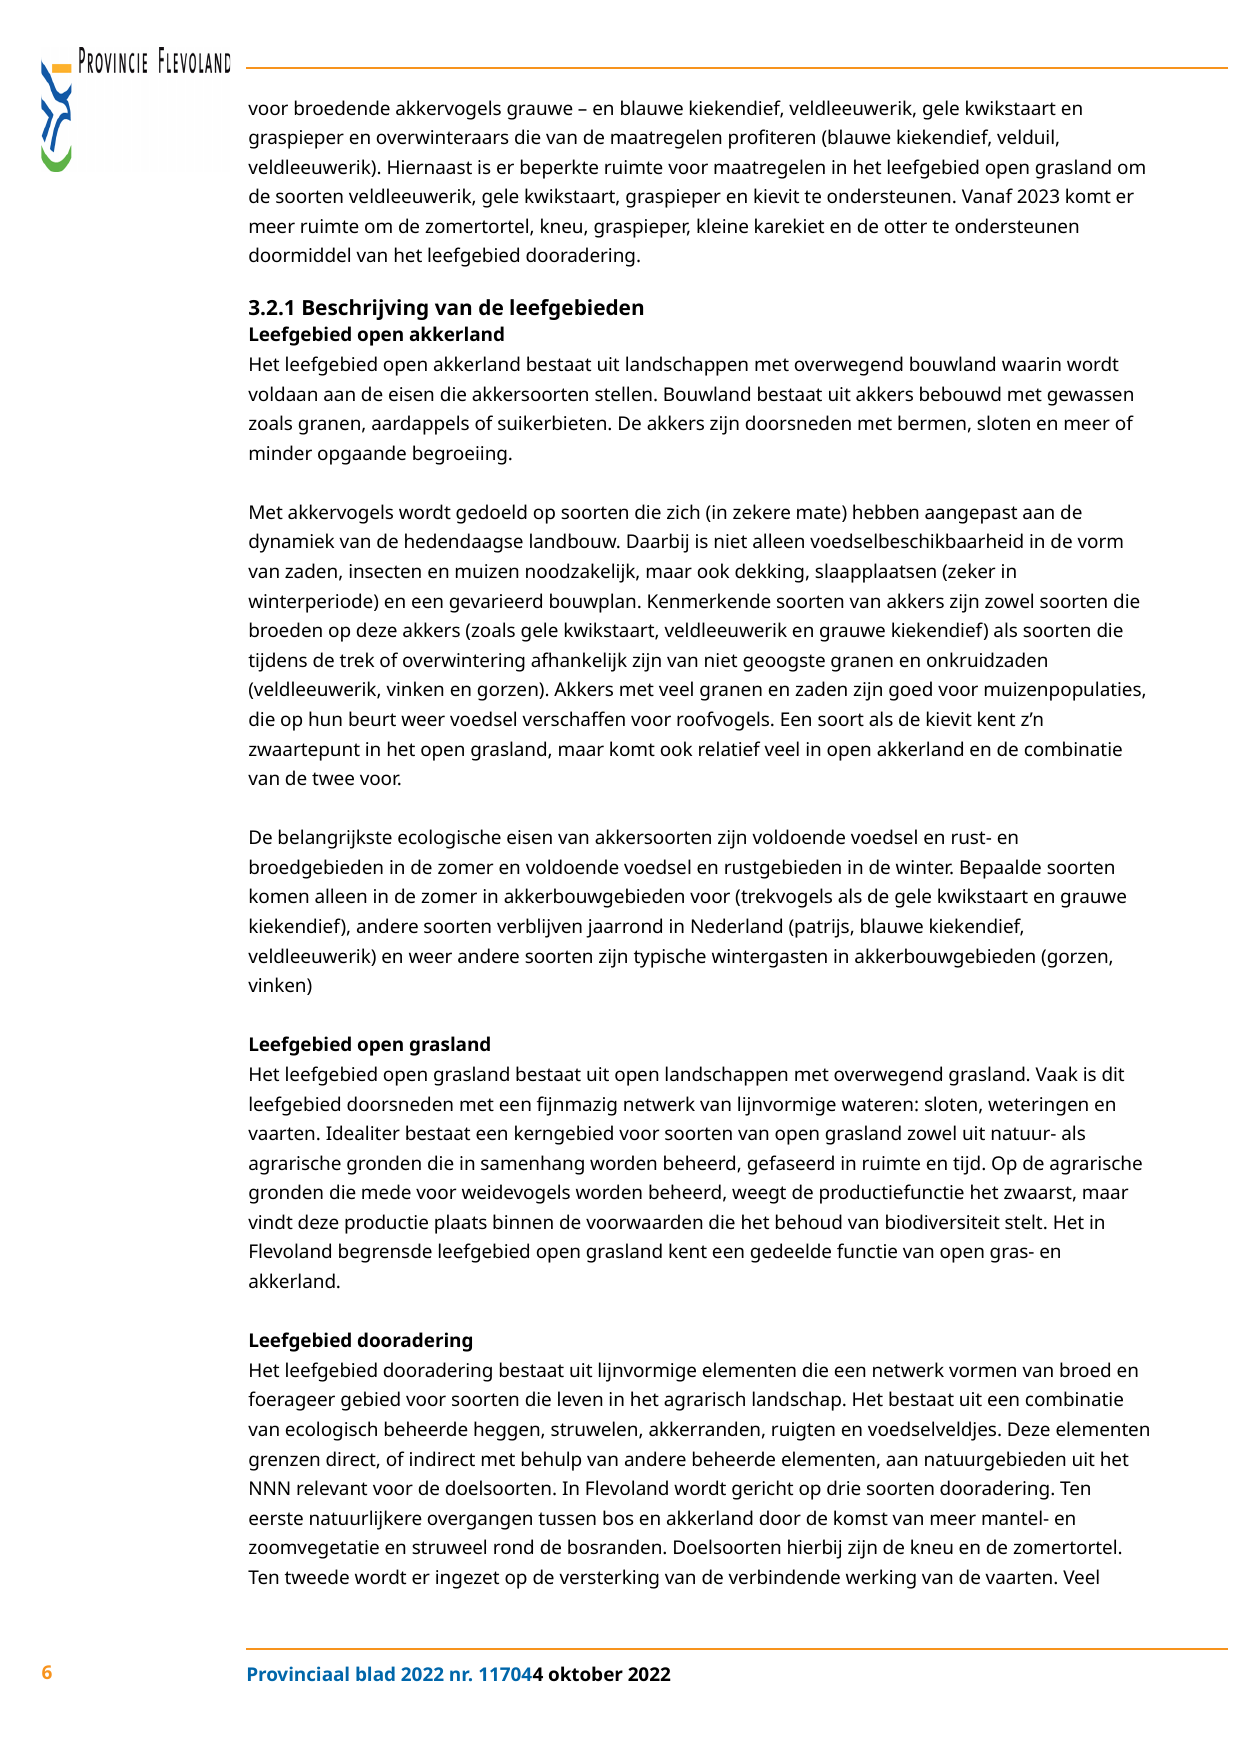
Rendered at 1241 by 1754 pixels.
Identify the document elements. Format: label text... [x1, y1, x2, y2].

text voor broedende akkervogels grauwe – en blauwe kiekendief, veldleeuwerik, gele kwikstaart en graspieper en overwinteraars die van de maatregelen profiteren (blauwe kiekendief, velduil, veldleeuwerik). Hiernaast is er beperkte ruimte voor maatregelen in het leefgebied open grasland om de soorten veldleeuwerik, gele kwikstaart, graspieper en kievit te ondersteunen. Vanaf 2023 komt er meer ruimte om de zomertortel, kneu, graspieper, kleine karekiet en de otter te ondersteunen doormiddel van het leefgebied dooradering. [248, 95, 1152, 268]
text Leefgebied open grasland [248, 1032, 1152, 1057]
picture [41, 47, 231, 172]
text De belangrijkste ecologische eisen van akkersoorten zijn voldoende voedsel en rust- en broedgebieden in de zomer en voldoende voedsel en rustgebieden in de winter. Bepaalde soorten komen alleen in de zomer in akkerbouwgebieden voor (trekvogels als de gele kwikstaart en grauwe kiekendief), andere soorten verblijven jaarrond in Nederland (patrijs, blauwe kiekendief, veldleeuwerik) en weer andere soorten zijn typische wintergasten in akkerbouwgebieden (gorzen, vinken) [248, 824, 1152, 998]
text 3.2.1 Beschrijving van de leefgebieden [248, 293, 1152, 322]
text Leefgebied open akkerland [248, 322, 1152, 347]
text Het leefgebied open akkerland bestaat uit landschappen met overwegend bouwland waarin wordt voldaan aan de eisen die akkersoorten stellen. Bouwland bestaat uit akkers bebouwd met gewassen zoals granen, aardappels of suikerbieten. De akkers zijn doorsneden met bermen, sloten en meer of minder opgaande begroeiing. [248, 351, 1152, 466]
text Het leefgebied dooradering bestaat uit lijnvormige elementen die een netwerk vormen van broed en foerageer gebied voor soorten die leven in het agrarisch landschap. Het bestaat uit een combinatie van ecologisch beheerde heggen, struwelen, akkerranden, ruigten en voedselveldjes. Deze elementen grenzen direct, of indirect met behulp van andere beheerde elementen, aan natuurgebieden uit het NNN relevant voor de doelsoorten. In Flevoland wordt gericht op drie soorten dooradering. Ten eerste natuurlijkere overgangen tussen bos en akkerland door de komst van meer mantel- en zoomvegetatie en struweel rond de bosranden. Doelsoorten hierbij zijn de kneu en de zomertortel. Ten tweede wordt er ingezet op de versterking van de verbindende werking van de vaarten. Veel [248, 1357, 1152, 1590]
text Leefgebied dooradering [248, 1327, 1152, 1353]
text Het leefgebied open grasland bestaat uit open landschappen met overwegend grasland. Vaak is dit leefgebied doorsneden met een fijnmazig netwerk van lijnvormige wateren: sloten, weteringen en vaarten. Idealiter bestaat een kerngebied voor soorten van open grasland zowel uit natuur- als agrarische gronden die in samenhang worden beheerd, gefaseerd in ruimte en tijd. Op de agrarische gronden die mede voor weidevogels worden beheerd, weegt de productiefunctie het zwaarst, maar vindt deze productie plaats binnen de voorwaarden die het behoud van biodiversiteit stelt. Het in Flevoland begrensde leefgebied open grasland kent een gedeelde functie van open gras- en akkerland. [248, 1061, 1152, 1294]
text Met akkervogels wordt gedoeld op soorten die zich (in zekere mate) hebben aangepast aan de dynamiek van de hedendaagse landbouw. Daarbij is niet alleen voedselbeschikbaarheid in de vorm van zaden, insecten en muizen noodzakelijk, maar ook dekking, slaapplaatsen (zeker in winterperiode) en een gevarieerd bouwplan. Kenmerkende soorten van akkers zijn zowel soorten die broeden op deze akkers (zoals gele kwikstaart, veldleeuwerik en grauwe kiekendief) als soorten die tijdens de trek of overwintering afhankelijk zijn van niet geoogste granen en onkruidzaden (veldleeuwerik, vinken en gorzen). Akkers met veel granen en zaden zijn goed voor muizenpopulaties, die op hun beurt weer voedsel verschaffen voor roofvogels. Een soort als de kievit kent z’n zwaartepunt in het open grasland, maar komt ook relatief veel in open akkerland en de combinatie van de twee voor. [248, 499, 1152, 791]
